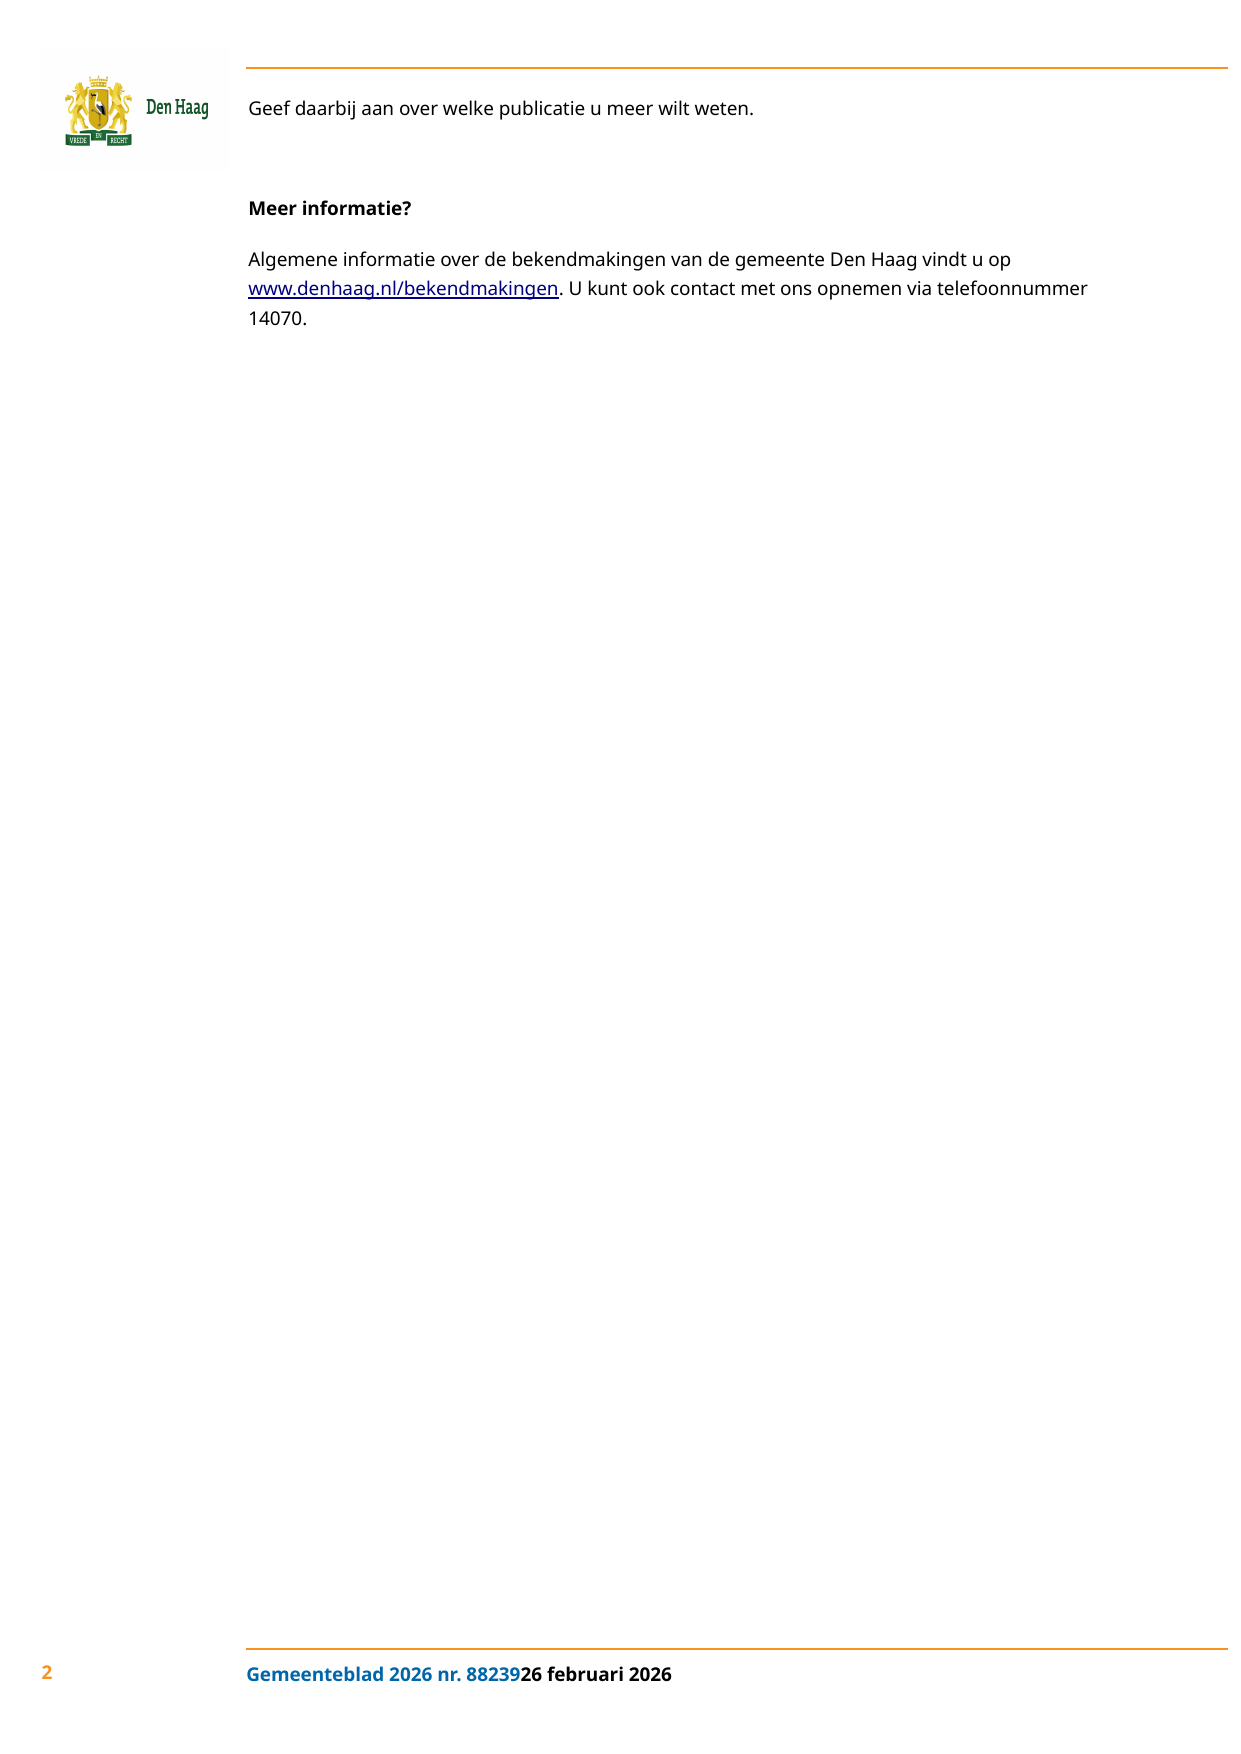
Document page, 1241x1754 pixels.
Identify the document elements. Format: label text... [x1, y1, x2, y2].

text Algemene informatie over de bekendmakingen van de gemeente Den Haag vindt u op www.denhaag.nl/bekendmakingen. U kunt ook contact met ons opnemen via telefoonnummer 14070. [248, 246, 1152, 331]
text Meer informatie? [248, 196, 1152, 221]
text Geef daarbij aan over welke publicatie u meer wilt weten. [248, 95, 1152, 121]
picture [41, 47, 231, 172]
